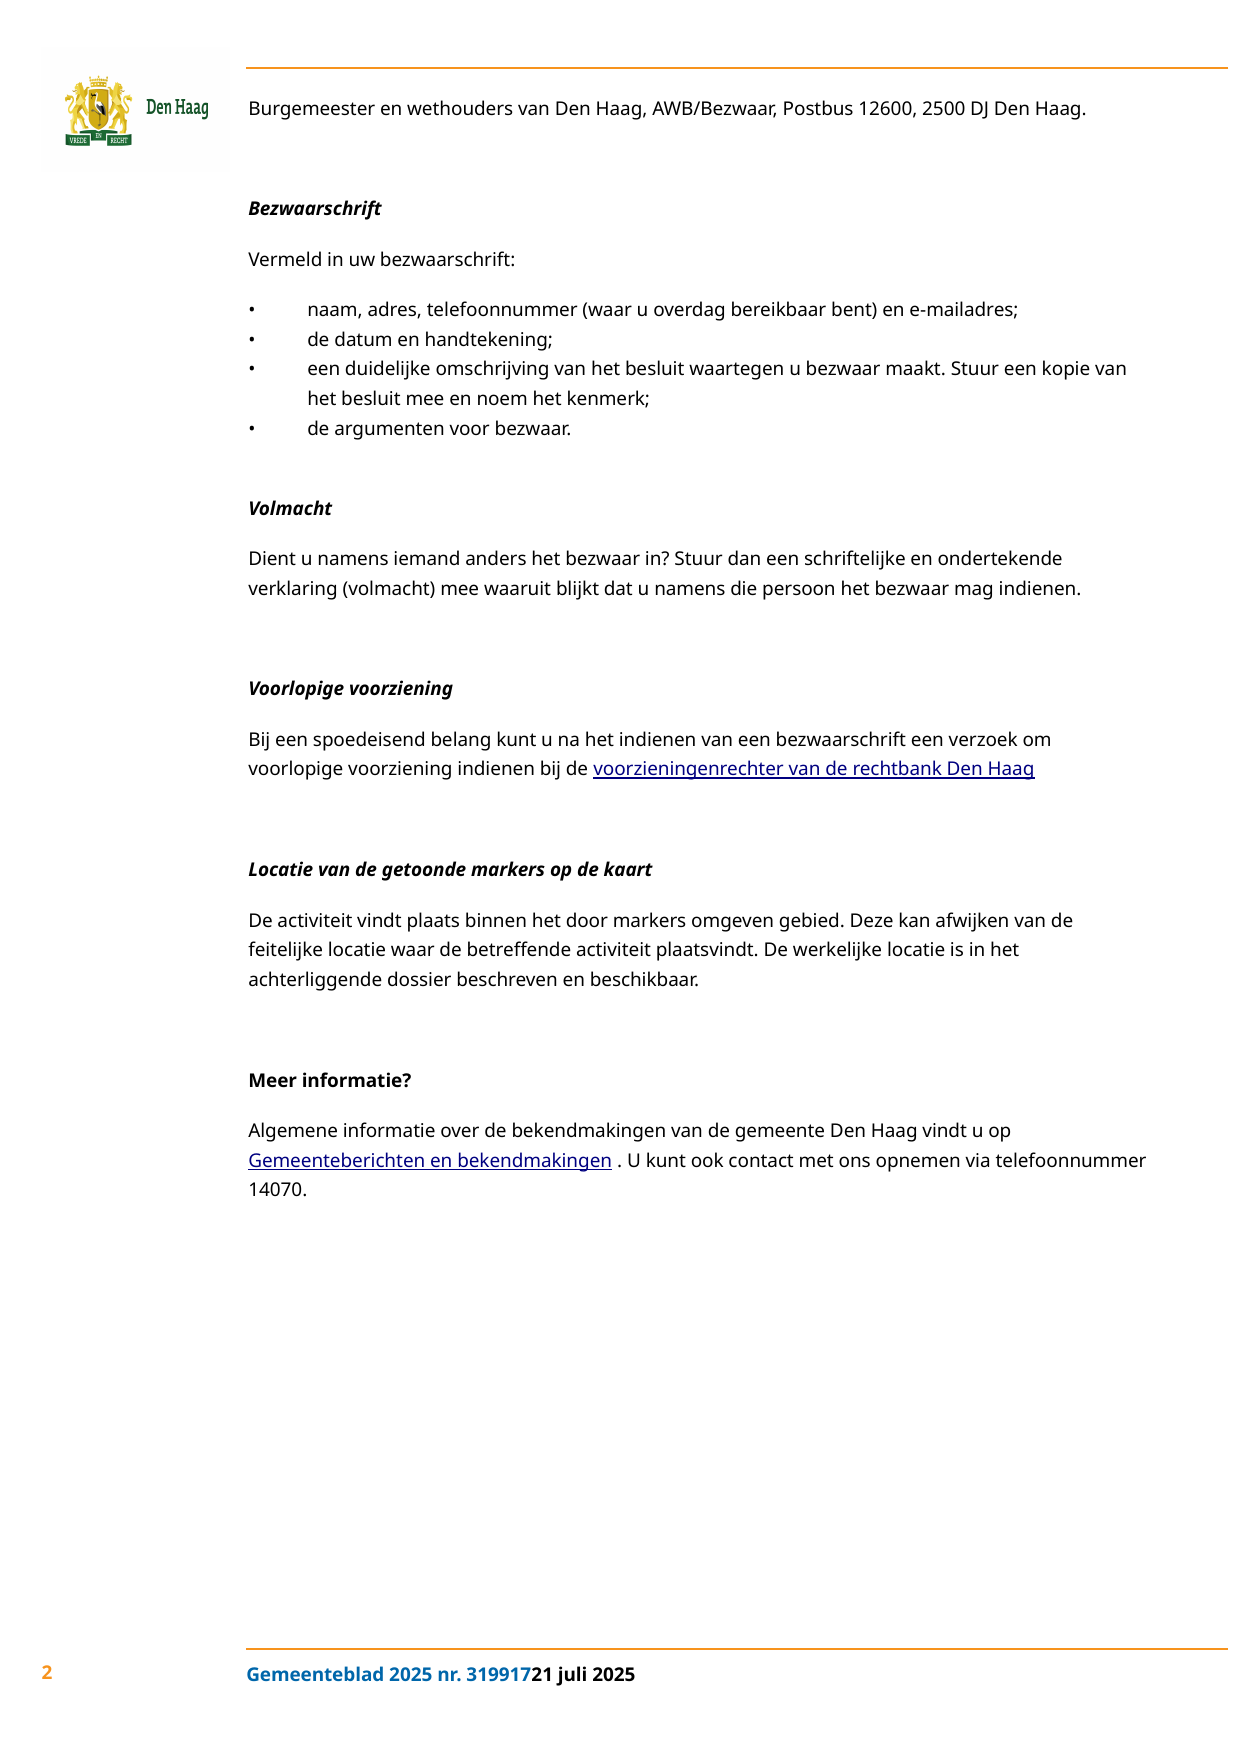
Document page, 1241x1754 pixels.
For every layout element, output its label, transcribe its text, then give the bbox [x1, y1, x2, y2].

text Meer informatie? [248, 1067, 1152, 1093]
list een duidelijke omschrijving van het besluit waartegen u bezwaar maakt. Stuur een kopie van het besluit mee en noem het kenmerk; [248, 356, 1152, 411]
list de datum en handtekening; [248, 326, 1152, 352]
text Vermeld in uw bezwaarschrift: [248, 246, 1152, 272]
text Locatie van de getoonde markers op de kaart [248, 856, 1152, 882]
text Volmacht [248, 495, 1152, 521]
text De activiteit vindt plaats binnen het door markers omgeven gebied. Deze kan afwijken van de feitelijke locatie waar de betreffende activiteit plaatsvindt. De werkelijke locatie is in het achterliggende dossier beschreven en beschikbaar. [248, 907, 1152, 992]
list naam, adres, telefoonnummer (waar u overdag bereikbaar bent) en e-mailadres; [248, 296, 1152, 322]
list de argumenten voor bezwaar. [248, 415, 1152, 441]
text Bij een spoedeisend belang kunt u na het indienen van een bezwaarschrift een verzoek om voorlopige voorziening indienen bij de voorzieningenrechter van de rechtbank Den Haag [248, 726, 1152, 781]
picture [41, 47, 231, 172]
text Algemene informatie over de bekendmakingen van de gemeente Den Haag vindt u op Gemeenteberichten en bekendmakingen . U kunt ook contact met ons opnemen via telefoonnummer 14070. [248, 1117, 1152, 1202]
text Dient u namens iemand anders het bezwaar in? Stuur dan een schriftelijke en ondertekende verklaring (volmacht) mee waaruit blijkt dat u namens die persoon het bezwaar mag indienen. [248, 545, 1152, 601]
text Burgemeester en wethouders van Den Haag, AWB/Bezwaar, Postbus 12600, 2500 DJ Den Haag. [248, 95, 1152, 121]
text Voorlopige voorziening [248, 676, 1152, 701]
text Bezwaarschrift [248, 196, 1152, 221]
